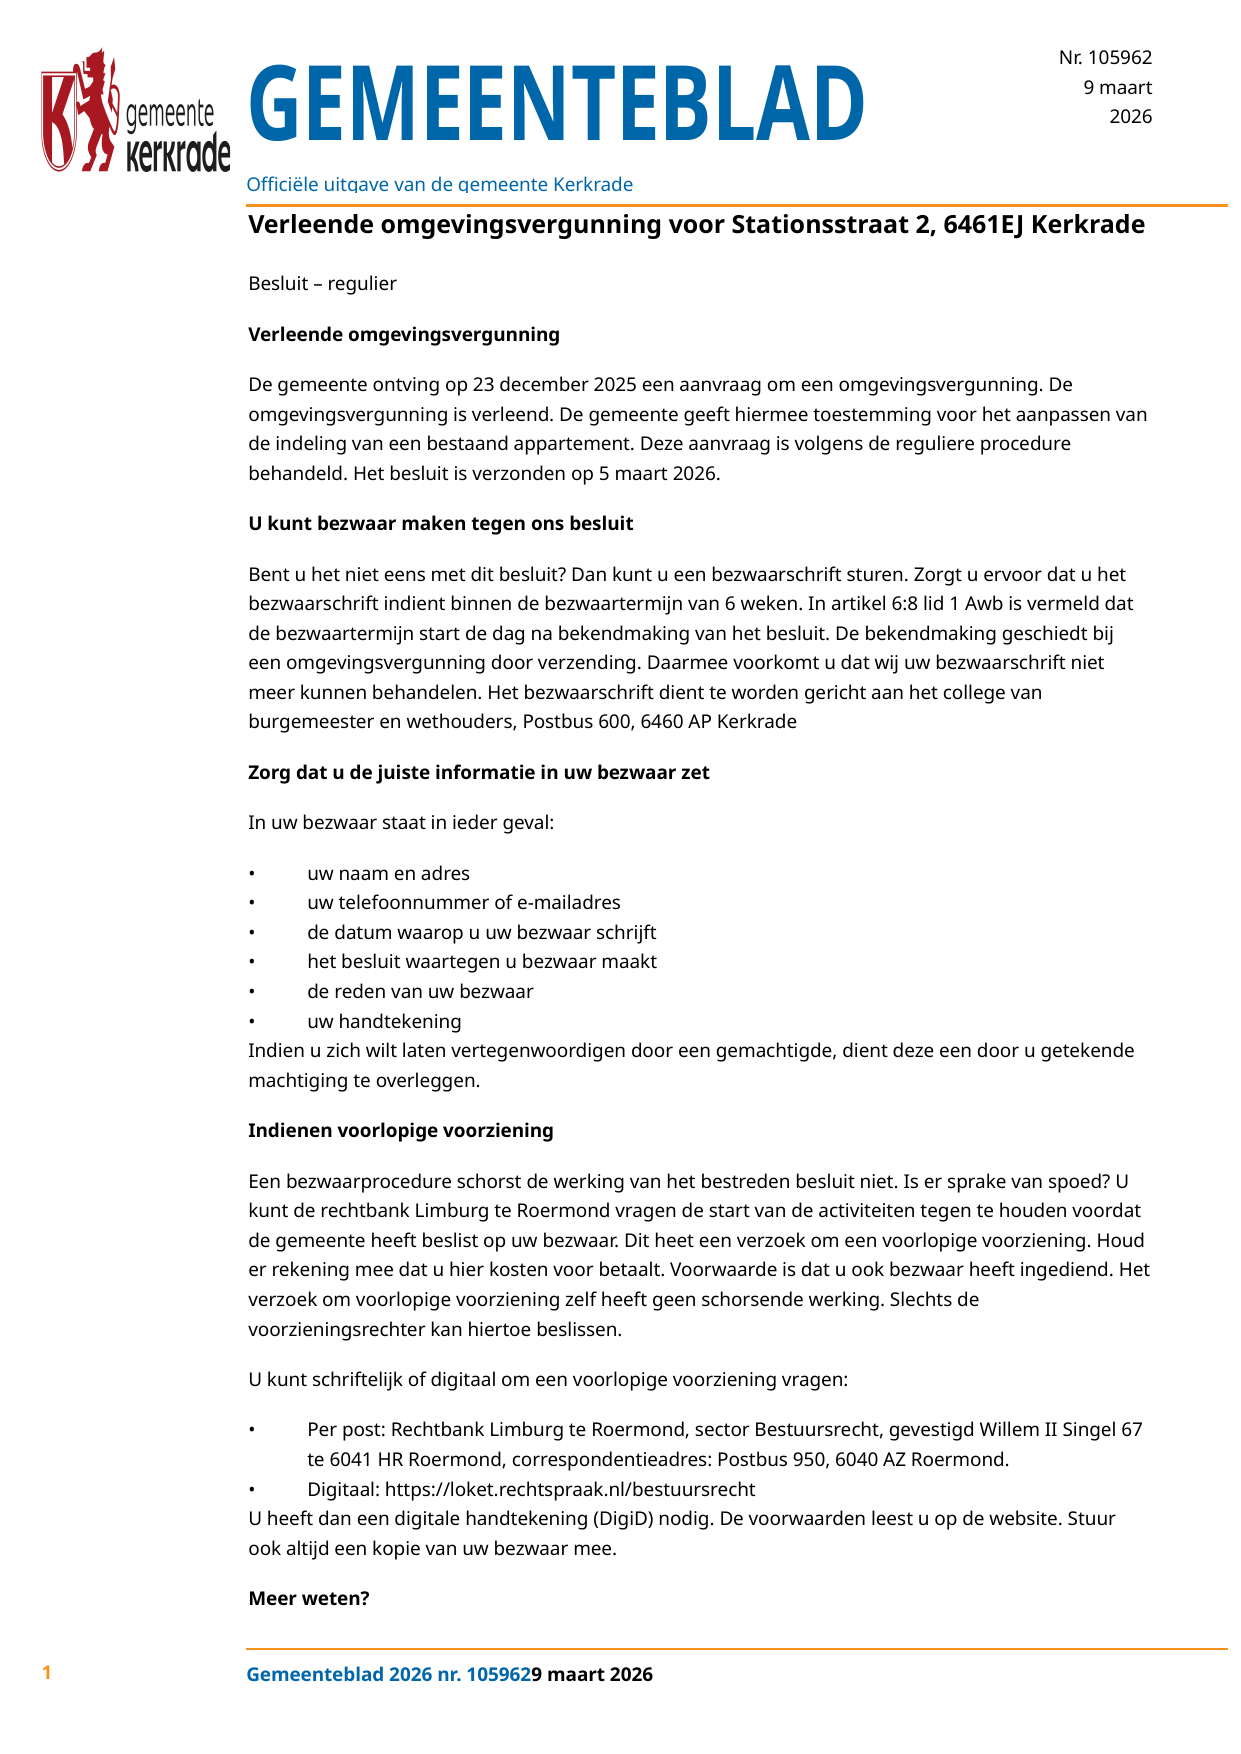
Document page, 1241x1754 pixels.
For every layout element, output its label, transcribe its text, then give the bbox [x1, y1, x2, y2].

list uw telefoonnummer of e-mailadres [248, 889, 1152, 915]
text Een bezwaarprocedure schorst de werking van het bestreden besluit niet. Is er sprake van spoed? U kunt de rechtbank Limburg te Roermond vragen de start van de activiteiten tegen te houden voordat de gemeente heeft beslist op uw bezwaar. Dit heet een verzoek om een voorlopige voorziening. Houd er rekening mee dat u hier kosten voor betaalt. Voorwaarde is dat u ook bezwaar heeft ingediend. Het verzoek om voorlopige voorziening zelf heeft geen schorsende werking. Slechts de voorzieningsrechter kan hiertoe beslissen. [248, 1168, 1152, 1341]
text Indien u zich wilt laten vertegenwoordigen door een gemachtigde, dient deze een door u getekende machtiging te overleggen. [248, 1037, 1152, 1093]
text De gemeente ontving op 23 december 2025 een aanvraag om een omgevingsvergunning. De omgevingsvergunning is verleend. De gemeente geeft hiermee toestemming voor het aanpassen van de indeling van een bestaand appartement. Deze aanvraag is volgens de reguliere procedure behandeld. Het besluit is verzonden op 5 maart 2026. [248, 371, 1152, 486]
text Bent u het niet eens met dit besluit? Dan kunt u een bezwaarschrift sturen. Zorgt u ervoor dat u het bezwaarschrift indient binnen de bezwaartermijn van 6 weken. In artikel 6:8 lid 1 Awb is vermeld dat de bezwaartermijn start de dag na bekendmaking van het besluit. De bekendmaking geschiedt bij een omgevingsvergunning door verzending. Daarmee voorkomt u dat wij uw bezwaarschrift niet meer kunnen behandelen. Het bezwaarschrift dient te worden gericht aan het college van burgemeester en wethouders, Postbus 600, 6460 AP Kerkrade [248, 561, 1152, 734]
text Indienen voorlopige voorziening [248, 1117, 1152, 1143]
list Per post: Rechtbank Limburg te Roermond, sector Bestuursrecht, gevestigd Willem II Singel 67 te 6041 HR Roermond, correspondentieadres: Postbus 950, 6040 AZ Roermond. [248, 1417, 1152, 1472]
text U heeft dan een digitale handtekening (DigiD) nodig. De voorwaarden leest u op de website. Stuur ook altijd een kopie van uw bezwaar mee. [248, 1505, 1152, 1561]
list Digitaal: https://loket.rechtspraak.nl/bestuursrecht [248, 1476, 1152, 1501]
text U kunt schriftelijk of digitaal om een voorlopige voorziening vragen: [248, 1366, 1152, 1392]
list het besluit waartegen u bezwaar maakt [248, 949, 1152, 974]
text Meer weten? [248, 1585, 1152, 1611]
list uw handtekening [248, 1008, 1152, 1033]
list de datum waarop u uw bezwaar schrijft [248, 919, 1152, 945]
list de reden van uw bezwaar [248, 978, 1152, 1004]
list uw naam en adres [248, 860, 1152, 886]
text U kunt bezwaar maken tegen ons besluit [248, 510, 1152, 536]
picture [41, 47, 231, 172]
text Zorg dat u de juiste informatie in uw bezwaar zet [248, 759, 1152, 785]
text Verleende omgevingsvergunning voor Stationsstraat 2, 6461EJ Kerkrade [248, 207, 1152, 241]
text Verleende omgevingsvergunning [248, 321, 1152, 346]
text Besluit – regulier [248, 270, 1152, 296]
text In uw bezwaar staat in ieder geval: [248, 809, 1152, 835]
